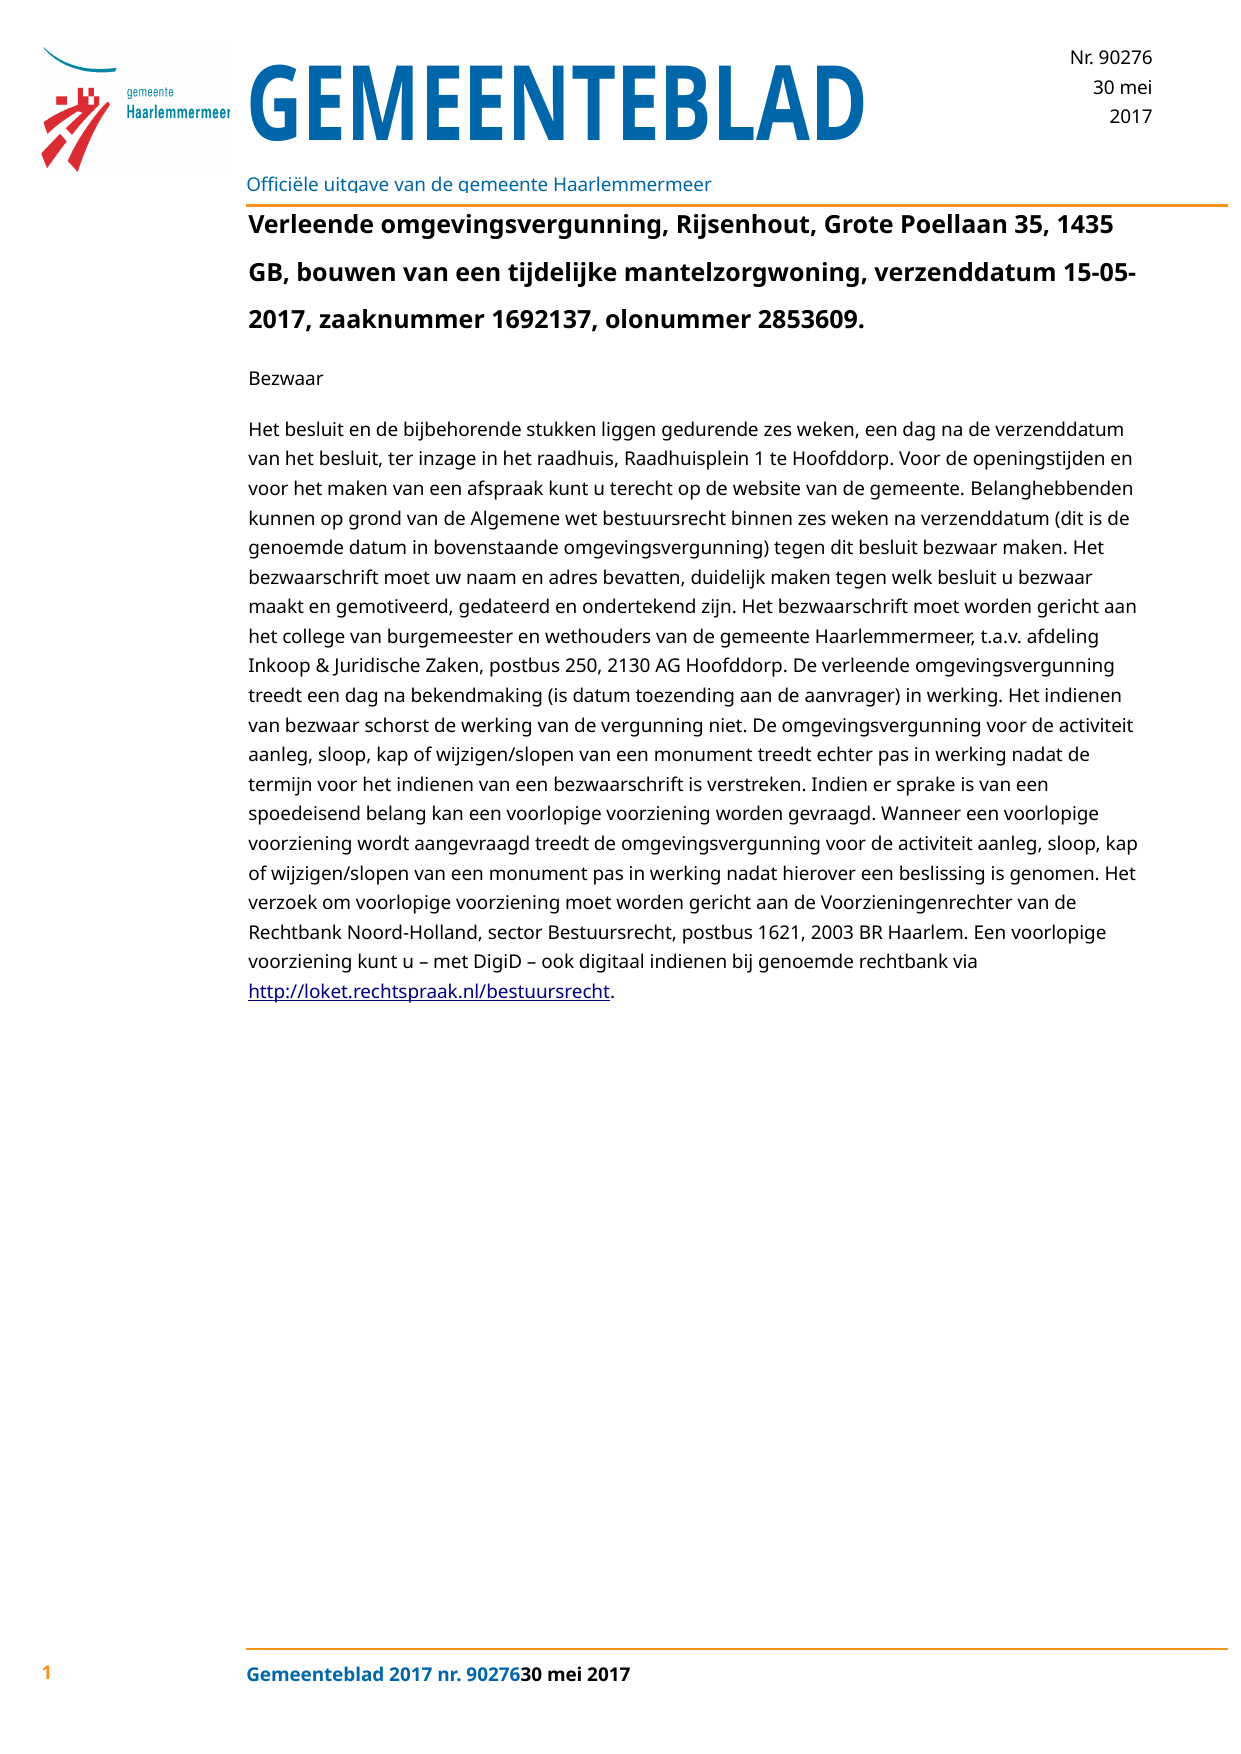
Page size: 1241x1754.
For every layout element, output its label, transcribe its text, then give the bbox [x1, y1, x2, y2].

text Verleende omgevingsvergunning, Rijsenhout, Grote Poellaan 35, 1435 GB, bouwen van een tijdelijke mantelzorgwoning, verzenddatum 15-05-2017, zaaknummer 1692137, olonummer 2853609. [248, 207, 1152, 336]
picture [41, 47, 231, 172]
text Het besluit en de bijbehorende stukken liggen gedurende zes weken, een dag na de verzenddatum van het besluit, ter inzage in het raadhuis, Raadhuisplein 1 te Hoofddorp. Voor de openingstijden en voor het maken van een afspraak kunt u terecht op de website van de gemeente. Belanghebbenden kunnen op grond van de Algemene wet bestuursrecht binnen zes weken na verzenddatum (dit is de genoemde datum in bovenstaande omgevingsvergunning) tegen dit besluit bezwaar maken. Het bezwaarschrift moet uw naam en adres bevatten, duidelijk maken tegen welk besluit u bezwaar maakt en gemotiveerd, gedateerd en ondertekend zijn. Het bezwaarschrift moet worden gericht aan het college van burgemeester en wethouders van de gemeente Haarlemmermeer, t.a.v. afdeling Inkoop & Juridische Zaken, postbus 250, 2130 AG Hoofddorp. De verleende omgevingsvergunning treedt een dag na bekendmaking (is datum toezending aan de aanvrager) in werking. Het indienen van bezwaar schorst de werking van de vergunning niet. De omgevingsvergunning voor de activiteit aanleg, sloop, kap of wijzigen/slopen van een monument treedt echter pas in werking nadat de termijn voor het indienen van een bezwaarschrift is verstreken. Indien er sprake is van een spoedeisend belang kan een voorlopige voorziening worden gevraagd. Wanneer een voorlopige voorziening wordt aangevraagd treedt de omgevingsvergunning voor de activiteit aanleg, sloop, kap of wijzigen/slopen van een monument pas in werking nadat hierover een beslissing is genomen. Het verzoek om voorlopige voorziening moet worden gericht aan de Voorzieningenrechter van de Rechtbank Noord-Holland, sector Bestuursrecht, postbus 1621, 2003 BR Haarlem. Een voorlopige voorziening kunt u – met DigiD – ook digitaal indienen bij genoemde rechtbank via http://loket.rechtspraak.nl/bestuursrecht. [248, 416, 1152, 1004]
text Bezwaar [248, 366, 1152, 391]
